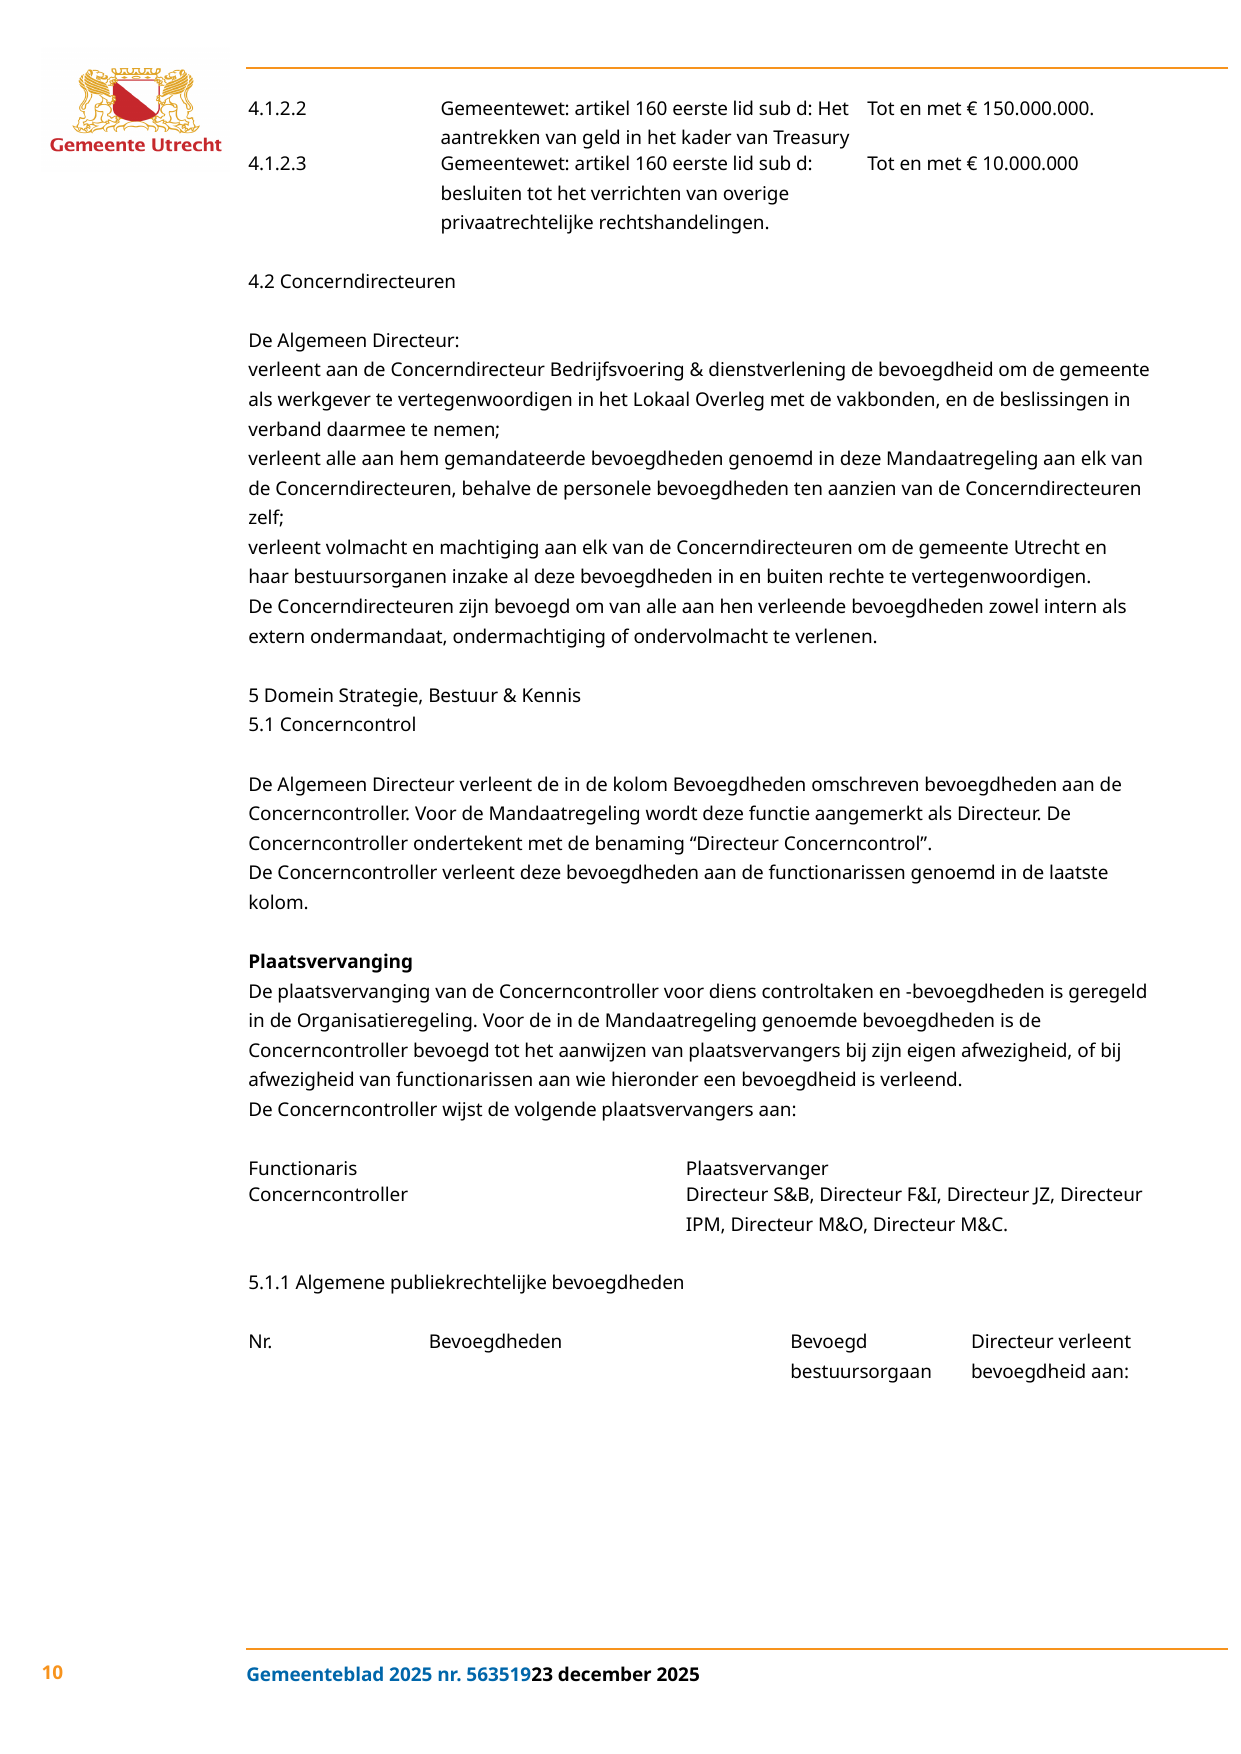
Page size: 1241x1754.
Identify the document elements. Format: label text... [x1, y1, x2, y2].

text Plaatsvervanging [248, 948, 1152, 974]
table_header Functionaris [248, 1155, 686, 1181]
table_cell Tot en met € 10.000.000 [867, 150, 1152, 235]
text De Concerndirecteuren zijn bevoegd om van alle aan hen verleende bevoegdheden zowel intern als extern ondermandaat, ondermachtiging of ondervolmacht te verlenen. [248, 593, 1152, 648]
text 4.2 Concerndirecteuren [248, 268, 1152, 293]
text 5 Domein Strategie, Bestuur & Kennis [248, 682, 1152, 708]
table_cell Concerncontroller [248, 1181, 686, 1236]
text 5.1.1 Algemene publiekrechtelijke bevoegdheden [248, 1269, 1152, 1295]
text verleent aan de Concerndirecteur Bedrijfsvoering & dienstverlening de bevoegdheid om de gemeente als werkgever te vertegenwoordigen in het Lokaal Overleg met de vakbonden, en de beslissingen in verband daarmee te nemen; [248, 357, 1152, 441]
text De Algemeen Directeur: [248, 327, 1152, 353]
table_header Directeur verleent bevoegdheid aan: [971, 1329, 1152, 1384]
text verleent volmacht en machtiging aan elk van de Concerndirecteuren om de gemeente Utrecht en haar bestuursorganen inzake al deze bevoegdheden in en buiten rechte te vertegenwoordigen. [248, 534, 1152, 589]
text De Concerncontroller wijst de volgende plaatsvervangers aan: [248, 1096, 1152, 1122]
picture [41, 47, 231, 172]
text verleent alle aan hem gemandateerde bevoegdheden genoemd in deze Mandaatregeling aan elk van de Concerndirecteuren, behalve de personele bevoegdheden ten aanzien van de Concerndirecteuren zelf; [248, 445, 1152, 530]
table_cell 4.1.2.2 [248, 95, 440, 150]
text De plaatsvervanging van de Concerncontroller voor diens controltaken en -bevoegdheden is geregeld in de Organisatieregeling. Voor de in de Mandaatregeling genoemde bevoegdheden is de Concerncontroller bevoegd tot het aanwijzen van plaatsvervangers bij zijn eigen afwezigheid, of bij afwezigheid van functionarissen aan wie hieronder een bevoegdheid is verleend. [248, 978, 1152, 1092]
table_header Bevoegd bestuursorgaan [790, 1329, 971, 1384]
table_header Plaatsvervanger [686, 1155, 1152, 1181]
text 5.1 Concerncontrol [248, 712, 1152, 737]
table_cell Gemeentewet: artikel 160 eerste lid sub d: besluiten tot het verrichten van overige privaatrechtelijke rechtshandelingen. [440, 150, 867, 235]
table_cell Gemeentewet: artikel 160 eerste lid sub d: Het aantrekken van geld in het kader van Treasury [440, 95, 867, 150]
table_header Bevoegdheden [429, 1329, 790, 1384]
table_cell 4.1.2.3 [248, 150, 440, 235]
table_cell Tot en met € 150.000.000. [867, 95, 1152, 150]
table_header Nr. [248, 1329, 429, 1384]
table_cell Directeur S&B, Directeur F&I, Directeur JZ, Directeur IPM, Directeur M&O, Directeur M&C. [686, 1181, 1152, 1236]
text De Concerncontroller verleent deze bevoegdheden aan de functionarissen genoemd in de laatste kolom. [248, 859, 1152, 915]
text De Algemeen Directeur verleent de in de kolom Bevoegdheden omschreven bevoegdheden aan de Concerncontroller. Voor de Mandaatregeling wordt deze functie aangemerkt als Directeur. De Concerncontroller ondertekent met de benaming “Directeur Concerncontrol”. [248, 771, 1152, 856]
